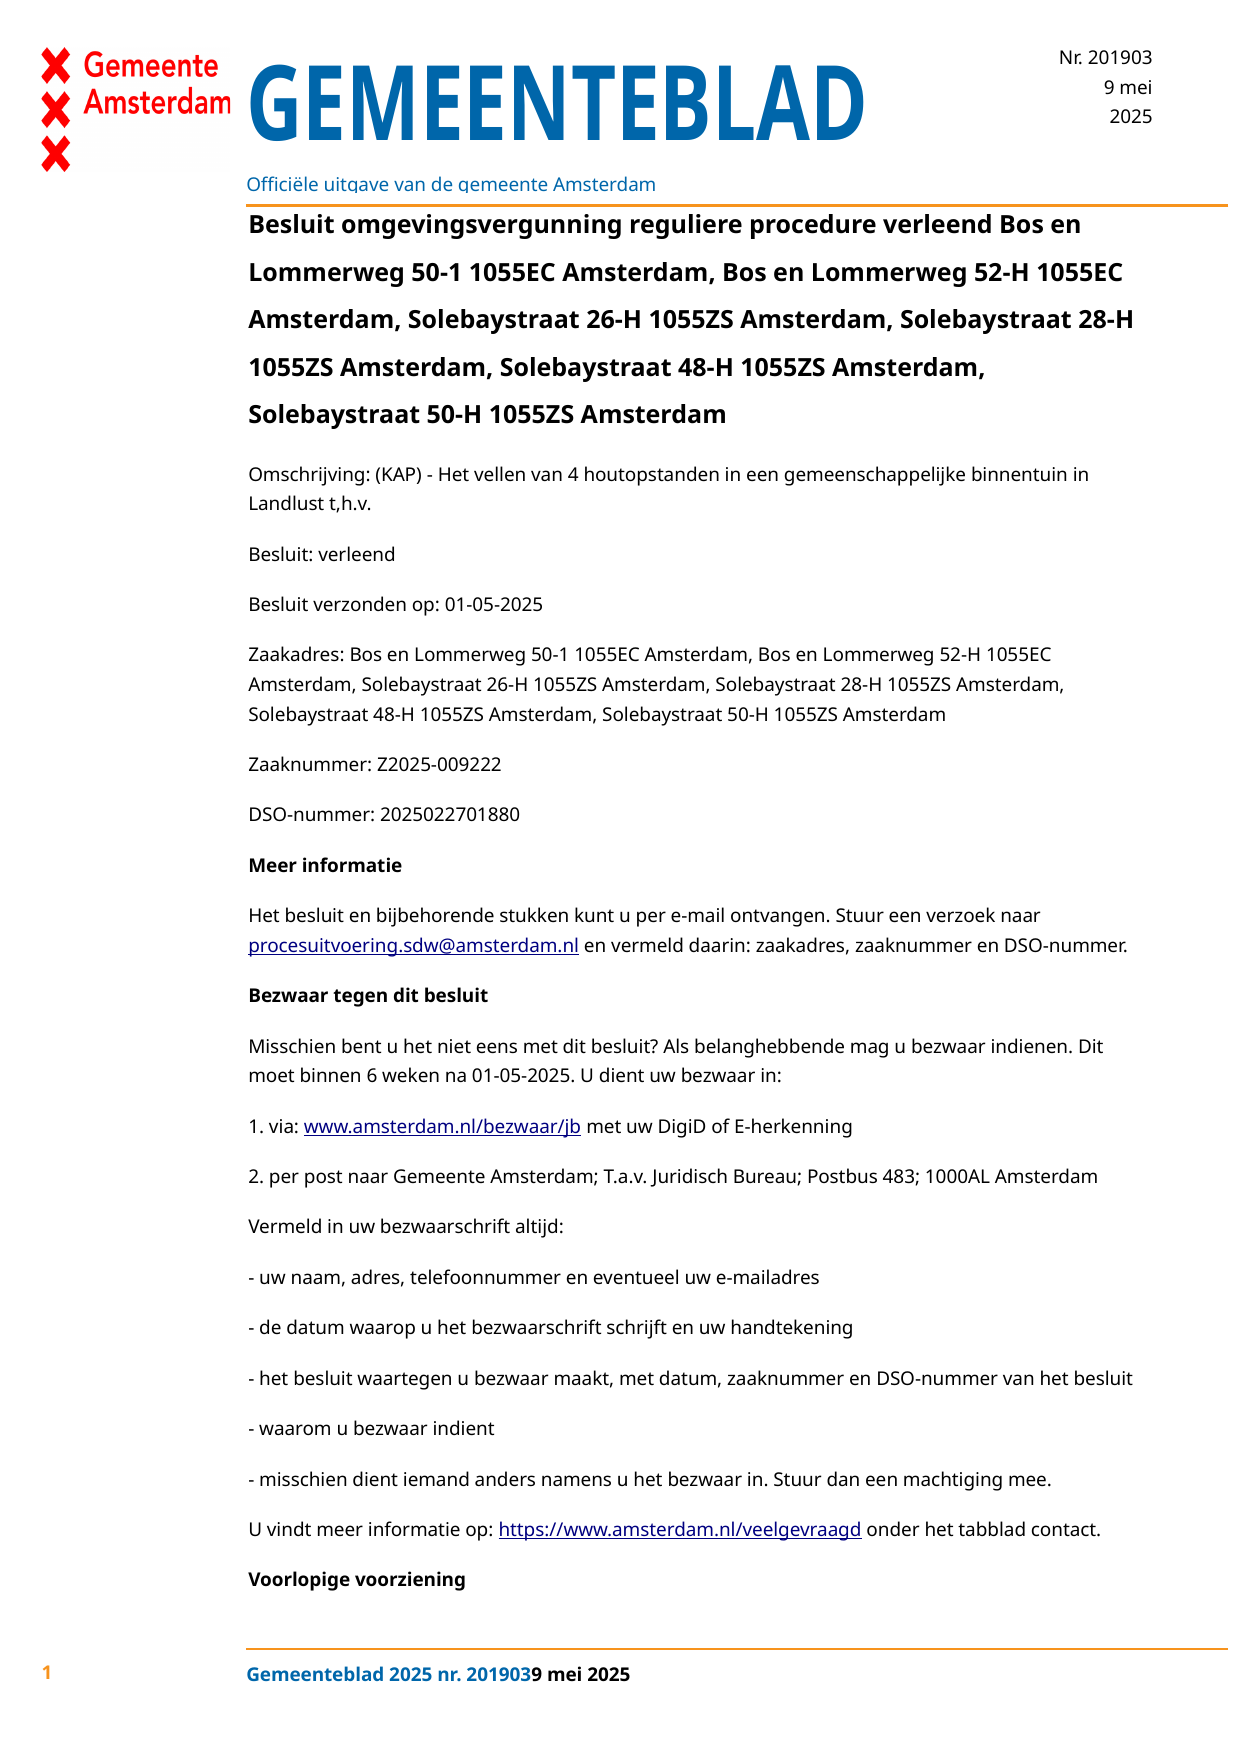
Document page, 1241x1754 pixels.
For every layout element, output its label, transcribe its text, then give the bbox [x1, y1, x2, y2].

text Vermeld in uw bezwaarschrift altijd: [248, 1214, 1152, 1239]
text Besluit: verleend [248, 541, 1152, 566]
text 1. via: www.amsterdam.nl/bezwaar/jb met uw DigiD of E-herkenning [248, 1113, 1152, 1138]
picture [41, 47, 231, 172]
text Zaaknummer: Z2025-009222 [248, 751, 1152, 777]
text - het besluit waartegen u bezwaar maakt, met datum, zaaknummer en DSO-nummer van het besluit [248, 1365, 1152, 1391]
text - waarom u bezwaar indient [248, 1415, 1152, 1441]
text Voorlopige voorziening [248, 1567, 1152, 1592]
text Besluit verzonden op: 01-05-2025 [248, 591, 1152, 617]
text Omschrijving: (KAP) - Het vellen van 4 houtopstanden in een gemeenschappelijke binnentuin in Landlust t,h.v. [248, 461, 1152, 516]
text Het besluit en bijbehorende stukken kunt u per e-mail ontvangen. Stuur een verzoek naar procesuitvoering.sdw@amsterdam.nl en vermeld daarin: zaakadres, zaaknummer en DSO-nummer. [248, 902, 1152, 958]
text U vindt meer informatie op: https://www.amsterdam.nl/veelgevraagd onder het tabblad contact. [248, 1516, 1152, 1542]
text Bezwaar tegen dit besluit [248, 982, 1152, 1008]
text Misschien bent u het niet eens met dit besluit? Als belanghebbende mag u bezwaar indienen. Dit moet binnen 6 weken na 01-05-2025. U dient uw bezwaar in: [248, 1033, 1152, 1088]
text - misschien dient iemand anders namens u het bezwaar in. Stuur dan een machtiging mee. [248, 1466, 1152, 1491]
text DSO-nummer: 2025022701880 [248, 802, 1152, 827]
text - uw naam, adres, telefoonnummer en eventueel uw e-mailadres [248, 1264, 1152, 1290]
text - de datum waarop u het bezwaarschrift schrijft en uw handtekening [248, 1314, 1152, 1340]
text Meer informatie [248, 852, 1152, 878]
text 2. per post naar Gemeente Amsterdam; T.a.v. Juridisch Bureau; Postbus 483; 1000AL Amsterdam [248, 1163, 1152, 1189]
text Zaakadres: Bos en Lommerweg 50-1 1055EC Amsterdam, Bos en Lommerweg 52-H 1055EC Amsterdam, Solebaystraat 26-H 1055ZS Amsterdam, Solebaystraat 28-H 1055ZS Amsterdam, Solebaystraat 48-H 1055ZS Amsterdam, Solebaystraat 50-H 1055ZS Amsterdam [248, 642, 1152, 726]
text Besluit omgevingsvergunning reguliere procedure verleend Bos en Lommerweg 50-1 1055EC Amsterdam, Bos en Lommerweg 52-H 1055EC Amsterdam, Solebaystraat 26-H 1055ZS Amsterdam, Solebaystraat 28-H 1055ZS Amsterdam, Solebaystraat 48-H 1055ZS Amsterdam, Solebaystraat 50-H 1055ZS Amsterdam [248, 207, 1152, 431]
